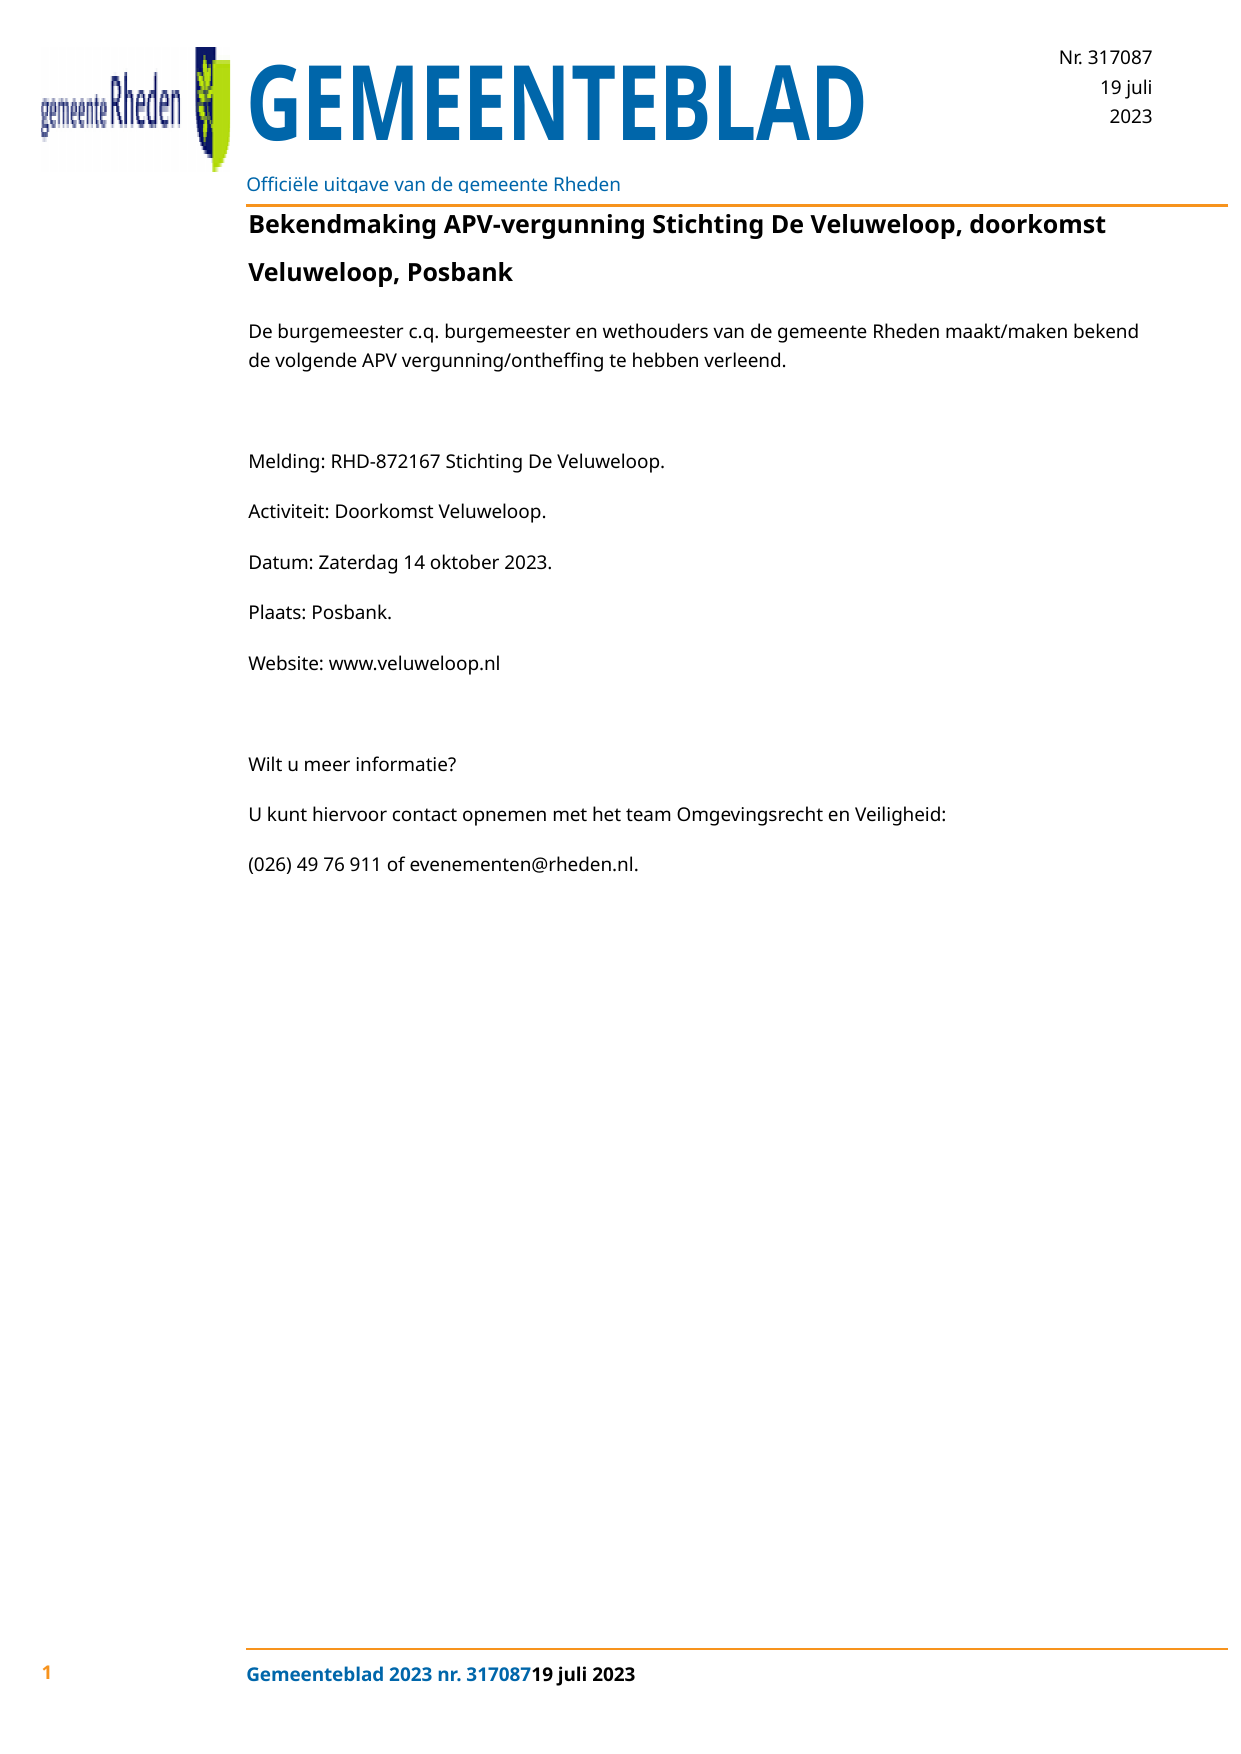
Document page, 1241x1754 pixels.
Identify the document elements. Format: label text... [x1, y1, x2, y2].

text Bekendmaking APV-vergunning Stichting De Veluweloop, doorkomst Veluweloop, Posbank [248, 207, 1152, 288]
text U kunt hiervoor contact opnemen met het team Omgevingsrecht en Veiligheid: [248, 801, 1152, 827]
text Activiteit: Doorkomst Veluweloop. [248, 499, 1152, 524]
text (026) 49 76 911 of evenementen@rheden.nl. [248, 852, 1152, 877]
text De burgemeester c.q. burgemeester en wethouders van de gemeente Rheden maakt/maken bekend de volgende APV vergunning/ontheffing te hebben verleend. [248, 318, 1152, 373]
text Melding: RHD-872167 Stichting De Veluweloop. [248, 448, 1152, 474]
text Wilt u meer informatie? [248, 751, 1152, 777]
picture [41, 47, 231, 172]
text Website: www.veluweloop.nl [248, 650, 1152, 676]
text Plaats: Posbank. [248, 599, 1152, 625]
text Datum: Zaterdag 14 oktober 2023. [248, 549, 1152, 575]
